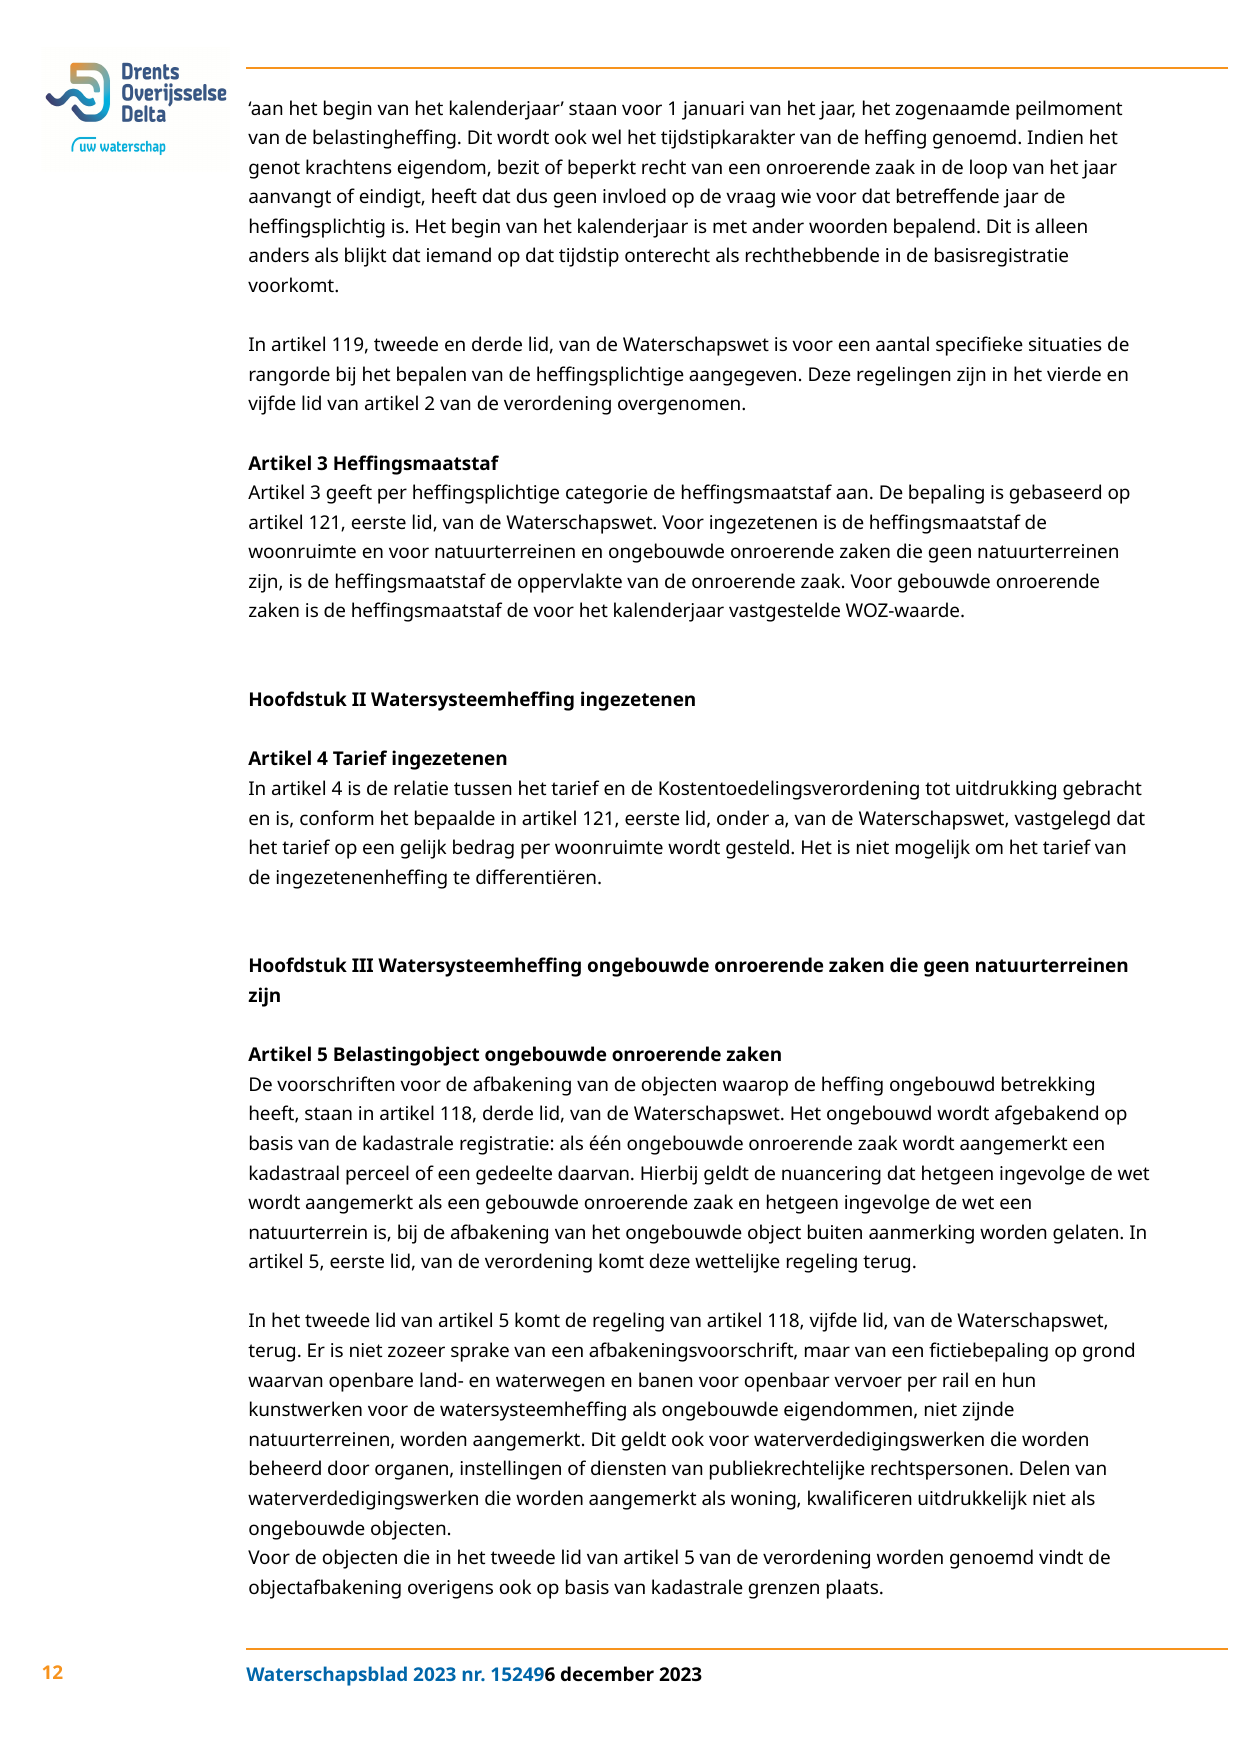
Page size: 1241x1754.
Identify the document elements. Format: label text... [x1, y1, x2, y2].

text In artikel 119, tweede en derde lid, van de Waterschapswet is voor een aantal specifieke situaties de rangorde bij het bepalen van de heffingsplichtige aangegeven. Deze regelingen zijn in het vierde en vijfde lid van artikel 2 van de verordening overgenomen. [248, 331, 1152, 416]
text Artikel 3 geeft per heffingsplichtige categorie de heffingsmaatstaf aan. De bepaling is gebaseerd op artikel 121, eerste lid, van de Waterschapswet. Voor ingezetenen is de heffingsmaatstaf de woonruimte en voor natuurterreinen en ongebouwde onroerende zaken die geen natuurterreinen zijn, is de heffingsmaatstaf de oppervlakte van de onroerende zaak. Voor gebouwde onroerende zaken is de heffingsmaatstaf de voor het kalenderjaar vastgestelde WOZ-waarde. [248, 479, 1152, 623]
text Artikel 4 Tarief ingezetenen [248, 746, 1152, 771]
text Voor de objecten die in het tweede lid van artikel 5 van de verordening worden genoemd vindt de objectafbakening overigens ook op basis van kadastrale grenzen plaats. [248, 1544, 1152, 1600]
text ‘aan het begin van het kalenderjaar’ staan voor 1 januari van het jaar, het zogenaamde peilmoment van de belastingheffing. Dit wordt ook wel het tijdstipkarakter van de heffing genoemd. Indien het genot krachtens eigendom, bezit of beperkt recht van een onroerende zaak in de loop van het jaar aanvangt of eindigt, heeft dat dus geen invloed op de vraag wie voor dat betreffende jaar de heffingsplichtig is. Het begin van het kalenderjaar is met ander woorden bepalend. Dit is alleen anders als blijkt dat iemand op dat tijdstip onterecht als rechthebbende in de basisregistratie voorkomt. [248, 95, 1152, 298]
text Artikel 3 Heffingsmaatstaf [248, 450, 1152, 476]
text In artikel 4 is de relatie tussen het tarief en de Kostentoedelingsverordening tot uitdrukking gebracht en is, conform het bepaalde in artikel 121, eerste lid, onder a, van de Waterschapswet, vastgelegd dat het tarief op een gelijk bedrag per woonruimte wordt gesteld. Het is niet mogelijk om het tarief van de ingezetenenheffing te differentiëren. [248, 775, 1152, 890]
text Hoofdstuk III Watersysteemheffing ongebouwde onroerende zaken die geen natuurterreinen zijn [248, 953, 1152, 1008]
text In het tweede lid van artikel 5 komt de regeling van artikel 118, vijfde lid, van de Waterschapswet, terug. Er is niet zozeer sprake van een afbakeningsvoorschrift, maar van een fictiebepaling op grond waarvan openbare land- en waterwegen en banen voor openbaar vervoer per rail en hun kunstwerken voor de watersysteemheffing als ongebouwde eigendommen, niet zijnde natuurterreinen, worden aangemerkt. Dit geldt ook voor waterverdedigingswerken die worden beheerd door organen, instellingen of diensten van publiekrechtelijke rechtspersonen. Delen van waterverdedigingswerken die worden aangemerkt als woning, kwalificeren uitdrukkelijk niet als ongebouwde objecten. [248, 1308, 1152, 1541]
picture [41, 47, 231, 172]
text Artikel 5 Belastingobject ongebouwde onroerende zaken [248, 1041, 1152, 1067]
text De voorschriften voor de afbakening van de objecten waarop de heffing ongebouwd betrekking heeft, staan in artikel 118, derde lid, van de Waterschapswet. Het ongebouwd wordt afgebakend op basis van de kadastrale registratie: als één ongebouwde onroerende zaak wordt aangemerkt een kadastraal perceel of een gedeelte daarvan. Hierbij geldt de nuancering dat hetgeen ingevolge de wet wordt aangemerkt als een gebouwde onroerende zaak en hetgeen ingevolge de wet een natuurterrein is, bij de afbakening van het ongebouwde object buiten aanmerking worden gelaten. In artikel 5, eerste lid, van de verordening komt deze wettelijke regeling terug. [248, 1071, 1152, 1274]
text Hoofdstuk II Watersysteemheffing ingezetenen [248, 686, 1152, 712]
